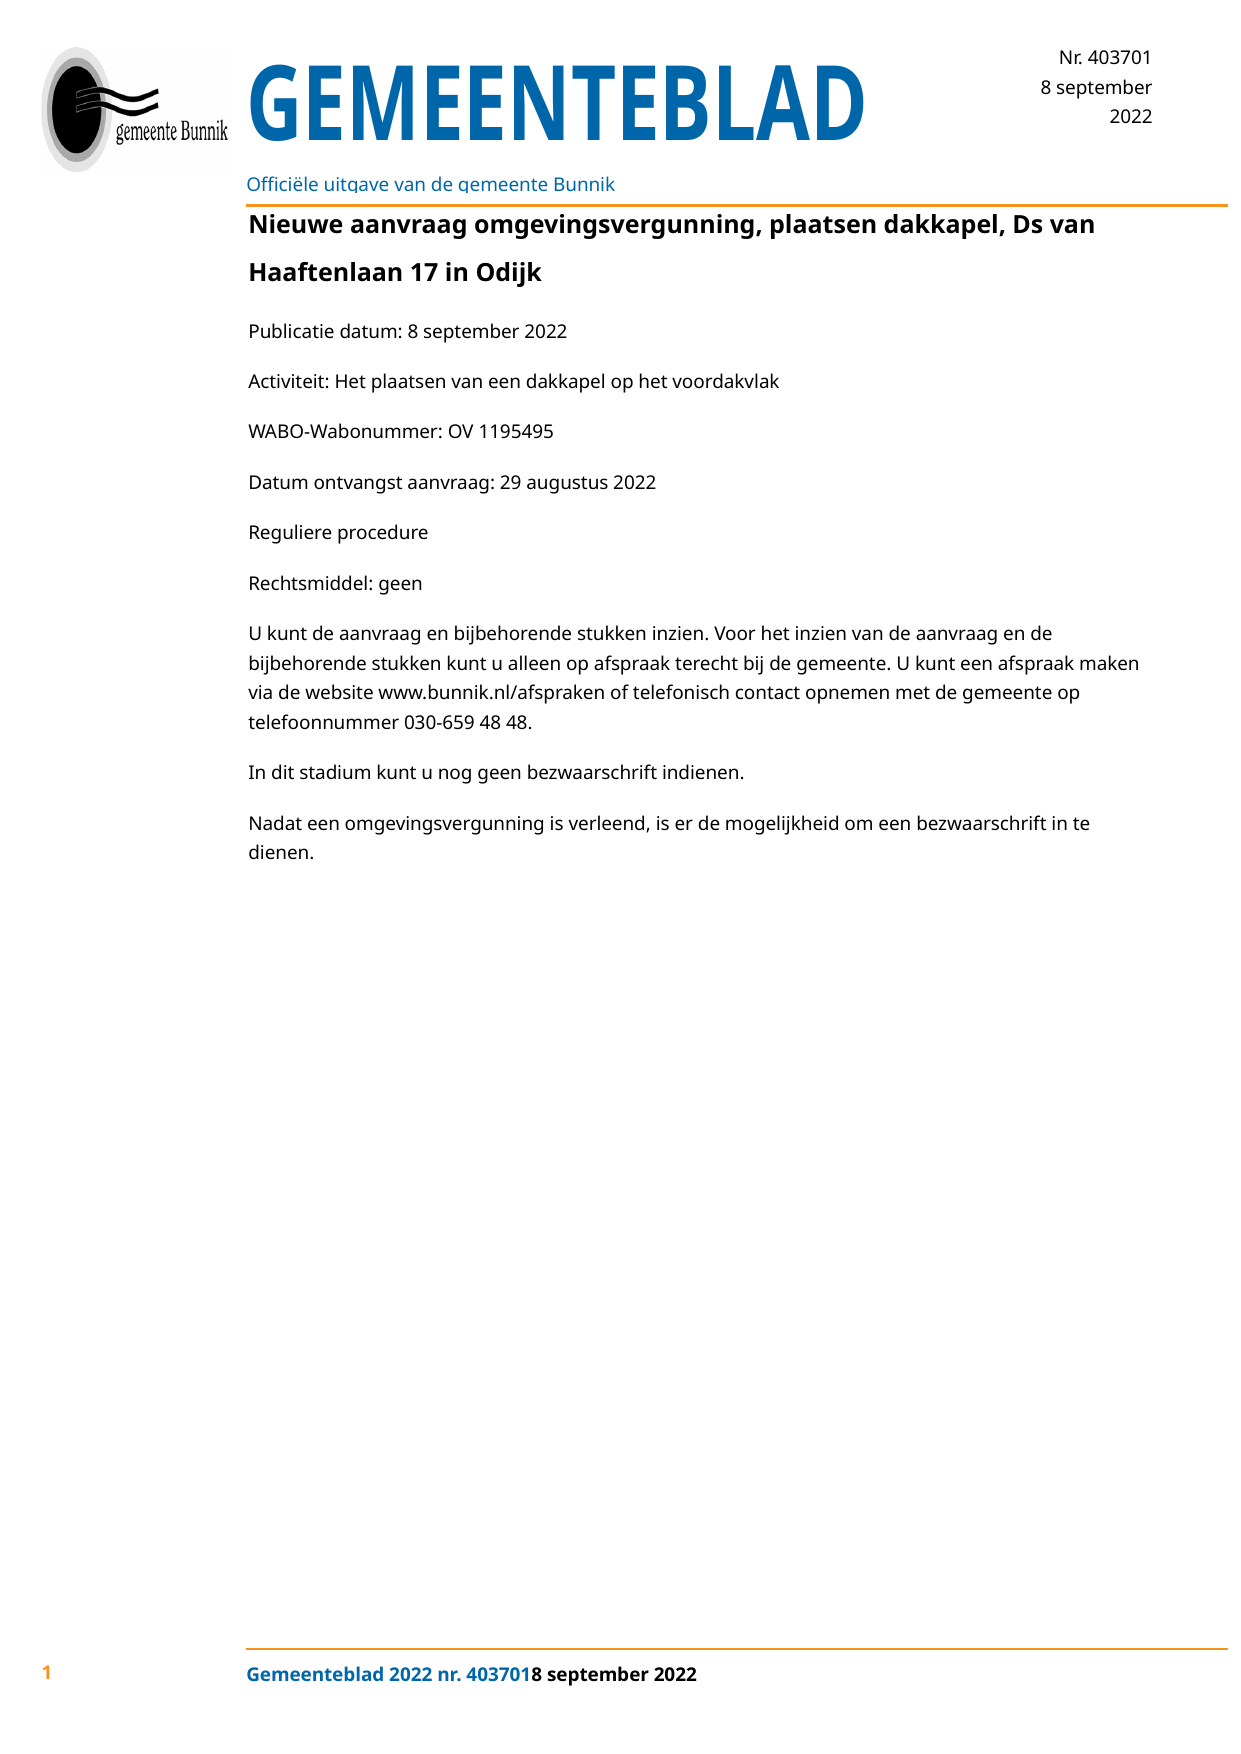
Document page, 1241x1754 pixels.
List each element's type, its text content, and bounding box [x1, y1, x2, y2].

text Nadat een omgevingsvergunning is verleend, is er de mogelijkheid om een bezwaarschrift in te dienen. [248, 810, 1152, 865]
text WABO-Wabonummer: OV 1195495 [248, 419, 1152, 444]
text In dit stadium kunt u nog geen bezwaarschrift indienen. [248, 759, 1152, 785]
text Rechtsmiddel: geen [248, 570, 1152, 596]
text Publicatie datum: 8 september 2022 [248, 318, 1152, 344]
text Datum ontvangst aanvraag: 29 augustus 2022 [248, 469, 1152, 495]
text U kunt de aanvraag en bijbehorende stukken inzien. Voor het inzien van de aanvraag en de bijbehorende stukken kunt u alleen op afspraak terecht bij de gemeente. U kunt een afspraak maken via de website www.bunnik.nl/afspraken of telefonisch contact opnemen met de gemeente op telefoonnummer 030-659 48 48. [248, 620, 1152, 735]
text Reguliere procedure [248, 519, 1152, 545]
picture [41, 47, 231, 172]
text Activiteit: Het plaatsen van een dakkapel op het voordakvlak [248, 368, 1152, 394]
text Nieuwe aanvraag omgevingsvergunning, plaatsen dakkapel, Ds van Haaftenlaan 17 in Odijk [248, 207, 1152, 288]
